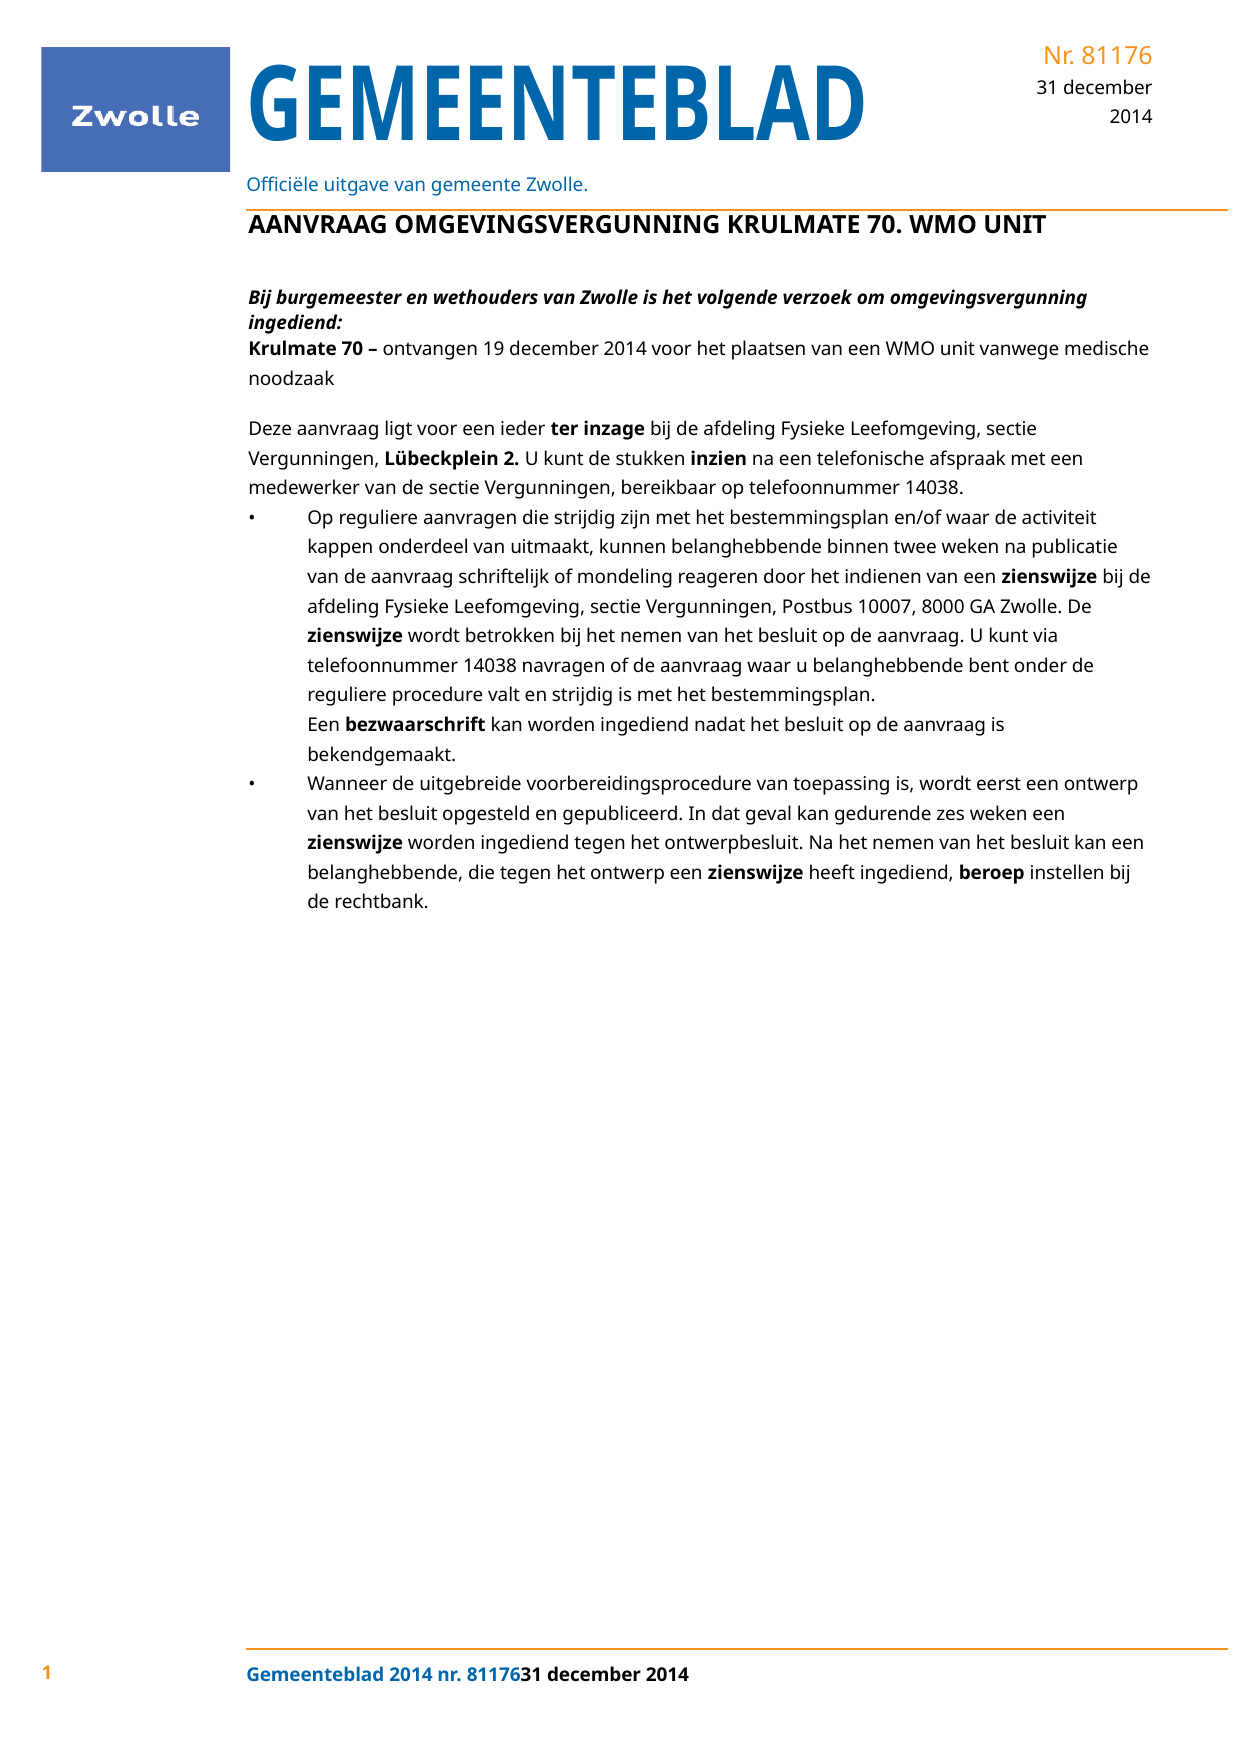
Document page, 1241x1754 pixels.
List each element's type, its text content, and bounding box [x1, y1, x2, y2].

text Krulmate 70 – ontvangen 19 december 2014 voor het plaatsen van een WMO unit vanwege medische noodzaak [248, 335, 1152, 391]
text AANVRAAG OMGEVINGSVERGUNNING KRULMATE 70. WMO UNIT [248, 211, 1152, 241]
text Bij burgemeester en wethouders van Zwolle is het volgende verzoek om omgevingsvergunning ingediend: [248, 284, 1152, 335]
list Een bezwaarschrift kan worden ingediend nadat het besluit op de aanvraag is bekendgemaakt. [248, 711, 1152, 766]
list Wanneer de uitgebreide voorbereidingsprocedure van toepassing is, wordt eerst een ontwerp van het besluit opgesteld en gepubliceerd. In dat geval kan gedurende zes weken een zienswijze worden ingediend tegen het ontwerpbesluit. Na het nemen van het besluit kan een belanghebbende, die tegen het ontwerp een zienswijze heeft ingediend, beroep instellen bij de rechtbank. [248, 770, 1152, 914]
picture [41, 47, 231, 172]
text Deze aanvraag ligt voor een ieder ter inzage bij de afdeling Fysieke Leefomgeving, sectie Vergunningen, Lübeckplein 2. U kunt de stukken inzien na een telefonische afspraak met een medewerker van de sectie Vergunningen, bereikbaar op telefoonnummer 14038. [248, 415, 1152, 500]
list Op reguliere aanvragen die strijdig zijn met het bestemmingsplan en/of waar de activiteit kappen onderdeel van uitmaakt, kunnen belanghebbende binnen twee weken na publicatie van de aanvraag schriftelijk of mondeling reageren door het indienen van een zienswijze bij de afdeling Fysieke Leefomgeving, sectie Vergunningen, Postbus 10007, 8000 GA Zwolle. De zienswijze wordt betrokken bij het nemen van het besluit op de aanvraag. U kunt via telefoonnummer 14038 navragen of de aanvraag waar u belanghebbende bent onder de reguliere procedure valt en strijdig is met het bestemmingsplan. [248, 504, 1152, 707]
